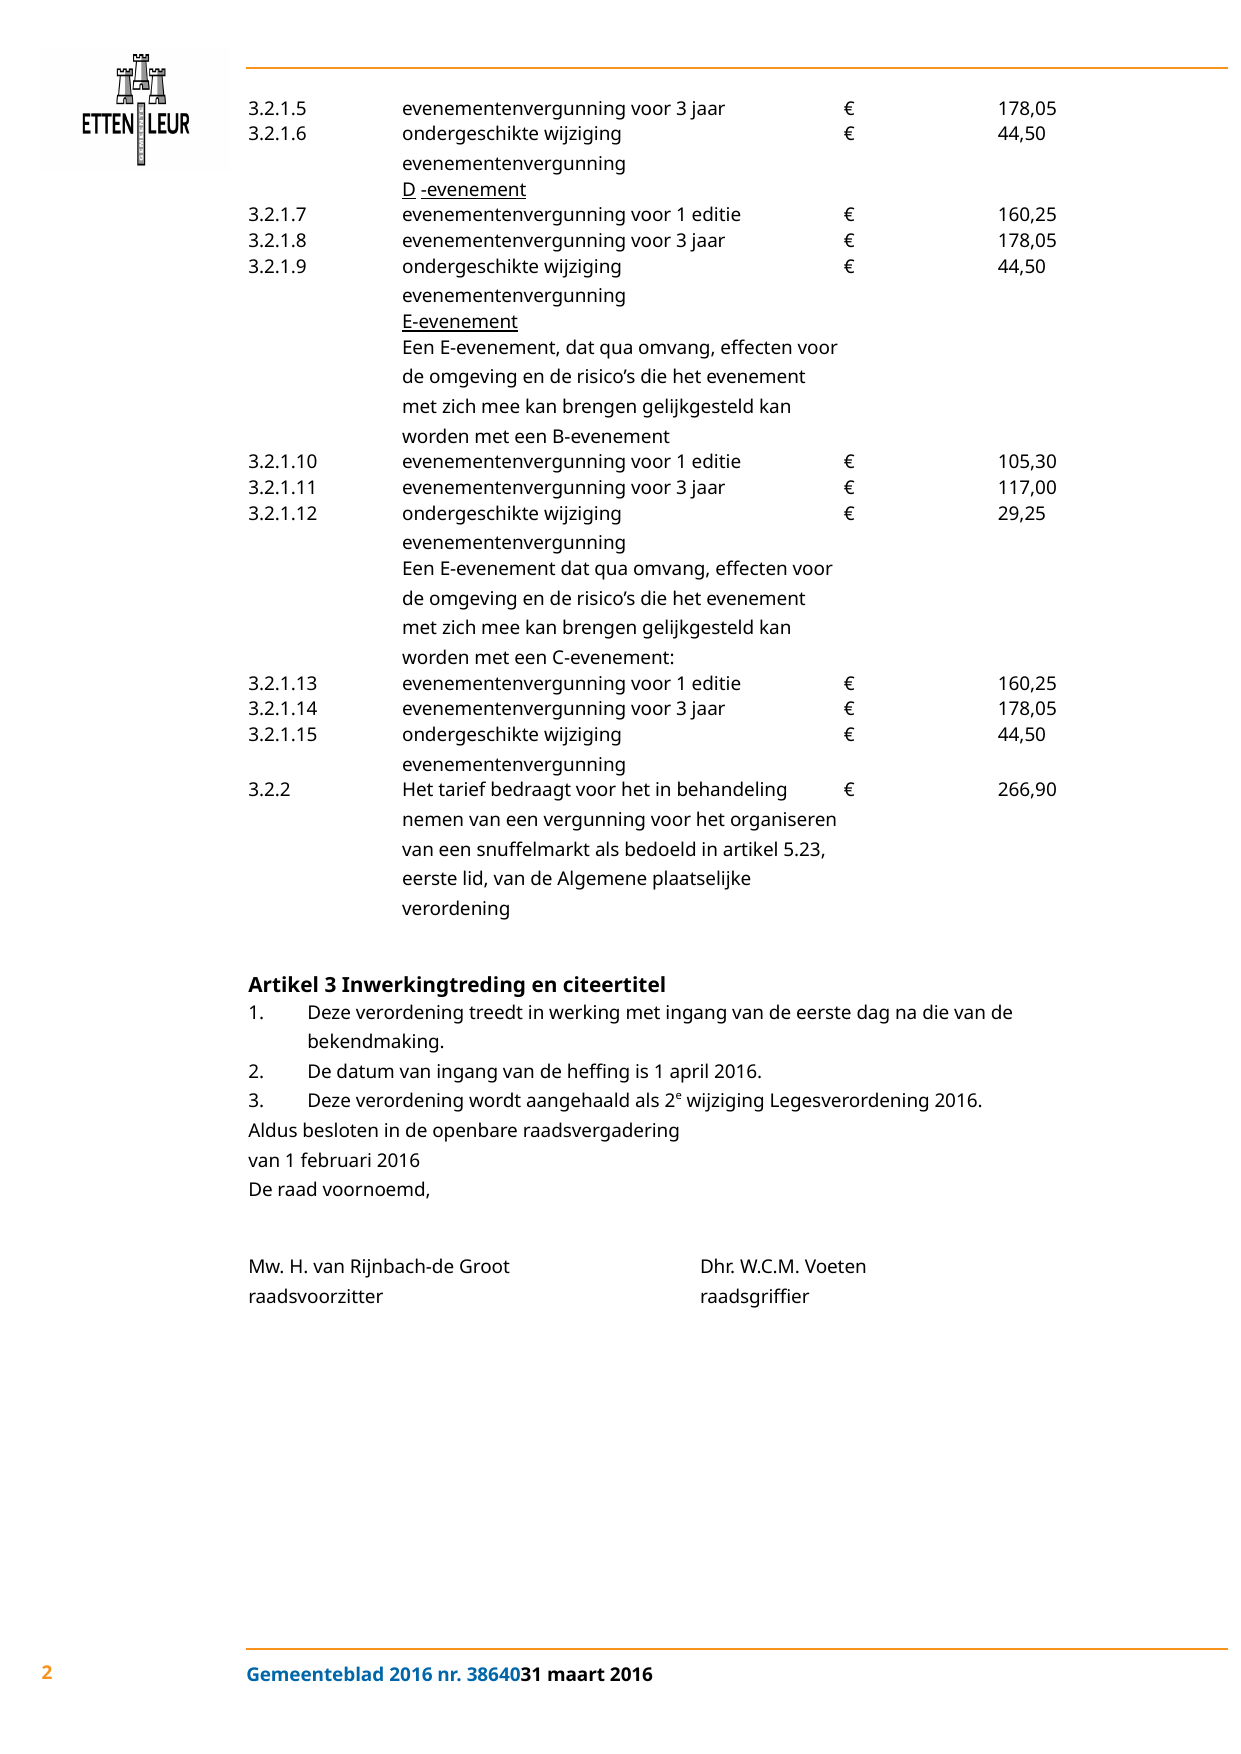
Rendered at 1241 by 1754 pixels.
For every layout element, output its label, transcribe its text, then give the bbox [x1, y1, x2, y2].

table_cell evenementenvergunning voor 3 jaar [402, 696, 844, 721]
table_cell 117,00 [998, 474, 1152, 500]
table_cell 178,05 [998, 227, 1152, 253]
picture [41, 47, 231, 172]
table_cell 44,50 [998, 721, 1152, 777]
table_cell [844, 921, 998, 946]
table_cell € [844, 121, 998, 176]
table_cell 3.2.1.14 [248, 696, 402, 721]
table_cell [248, 1228, 700, 1254]
table_cell evenementenvergunning voor 1 editie [402, 670, 844, 696]
table_cell [402, 921, 844, 946]
table_cell Het tarief bedraagt voor het in behandeling nemen van een vergunning voor het organiseren van een snuffelmarkt als bedoeld in artikel 5.23, eerste lid, van de Algemene plaatselijke verordening [402, 777, 844, 921]
table_cell Dhr. W.C.M. Voeten raadsgriffier [700, 1254, 1152, 1309]
table_cell 3.2.2 [248, 777, 402, 921]
table_cell [998, 555, 1152, 670]
list Deze verordening treedt in werking met ingang van de eerste dag na die van de bekendmaking. [248, 999, 1152, 1054]
table_cell [844, 555, 998, 670]
table_cell € [844, 227, 998, 253]
table_cell € [844, 500, 998, 555]
table_cell 3.2.1.11 [248, 474, 402, 500]
table_cell € [844, 449, 998, 474]
table_cell 29,25 [998, 500, 1152, 555]
table_cell 3.2.1.8 [248, 227, 402, 253]
table_cell ondergeschikte wijziging evenementenvergunning [402, 121, 844, 176]
table_cell D -evenement [402, 176, 844, 202]
table_cell [248, 555, 402, 670]
table_cell ondergeschikte wijziging evenementenvergunning [402, 500, 844, 555]
table_cell € [844, 777, 998, 921]
table_cell € [844, 670, 998, 696]
table_cell [844, 308, 998, 334]
text Artikel 3 Inwerkingtreding en citeertitel [248, 970, 1152, 999]
table_cell € [844, 95, 998, 121]
table_cell ondergeschikte wijziging evenementenvergunning [402, 721, 844, 777]
table_cell [998, 334, 1152, 448]
table_header De raad voornoemd, [248, 1176, 700, 1202]
table_cell [844, 176, 998, 202]
table_header [700, 1176, 1152, 1202]
table_cell 3.2.1.13 [248, 670, 402, 696]
table_cell 44,50 [998, 121, 1152, 176]
table_cell [248, 308, 402, 334]
table_cell 3.2.1.15 [248, 721, 402, 777]
table_cell [248, 1202, 700, 1228]
table_cell 160,25 [998, 670, 1152, 696]
table_cell evenementenvergunning voor 3 jaar [402, 474, 844, 500]
table_cell ondergeschikte wijziging evenementenvergunning [402, 253, 844, 308]
table_cell € [844, 474, 998, 500]
text Aldus besloten in de openbare raadsvergadering [248, 1117, 1152, 1143]
table_cell [844, 334, 998, 448]
table_cell 3.2.1.10 [248, 449, 402, 474]
table_cell 44,50 [998, 253, 1152, 308]
table_cell 266,90 [998, 777, 1152, 921]
table_cell Een E-evenement, dat qua omvang, effecten voor de omgeving en de risico’s die het evenement met zich mee kan brengen gelijkgesteld kan worden met een B-evenement [402, 334, 844, 448]
table_cell [700, 1202, 1152, 1228]
table_cell [998, 176, 1152, 202]
text van 1 februari 2016 [248, 1147, 1152, 1172]
table_cell [248, 921, 402, 946]
table_cell 178,05 [998, 95, 1152, 121]
table_cell 3.2.1.5 [248, 95, 402, 121]
table_cell [700, 1228, 1152, 1254]
table_cell [248, 334, 402, 448]
table_cell 3.2.1.7 [248, 202, 402, 227]
table_cell [248, 176, 402, 202]
table_cell 160,25 [998, 202, 1152, 227]
table_cell evenementenvergunning voor 1 editie [402, 449, 844, 474]
table_cell 3.2.1.12 [248, 500, 402, 555]
table_cell evenementenvergunning voor 3 jaar [402, 95, 844, 121]
table_cell Een E-evenement dat qua omvang, effecten voor de omgeving en de risico’s die het evenement met zich mee kan brengen gelijkgesteld kan worden met een C-evenement: [402, 555, 844, 670]
table_cell 3.2.1.6 [248, 121, 402, 176]
table_cell Mw. H. van Rijnbach-de Groot raadsvoorzitter [248, 1254, 700, 1309]
table_cell € [844, 253, 998, 308]
table_cell 178,05 [998, 696, 1152, 721]
table_cell evenementenvergunning voor 1 editie [402, 202, 844, 227]
list Deze verordening wordt aangehaald als 2e wijziging Legesverordening 2016. [248, 1088, 1152, 1113]
list De datum van ingang van de heffing is 1 april 2016. [248, 1058, 1152, 1084]
table_cell € [844, 721, 998, 777]
table_cell € [844, 202, 998, 227]
table_cell evenementenvergunning voor 3 jaar [402, 227, 844, 253]
table_cell € [844, 696, 998, 721]
table_cell [998, 308, 1152, 334]
table_cell 3.2.1.9 [248, 253, 402, 308]
table_cell [998, 921, 1152, 946]
table_cell E-evenement [402, 308, 844, 334]
table_cell 105,30 [998, 449, 1152, 474]
